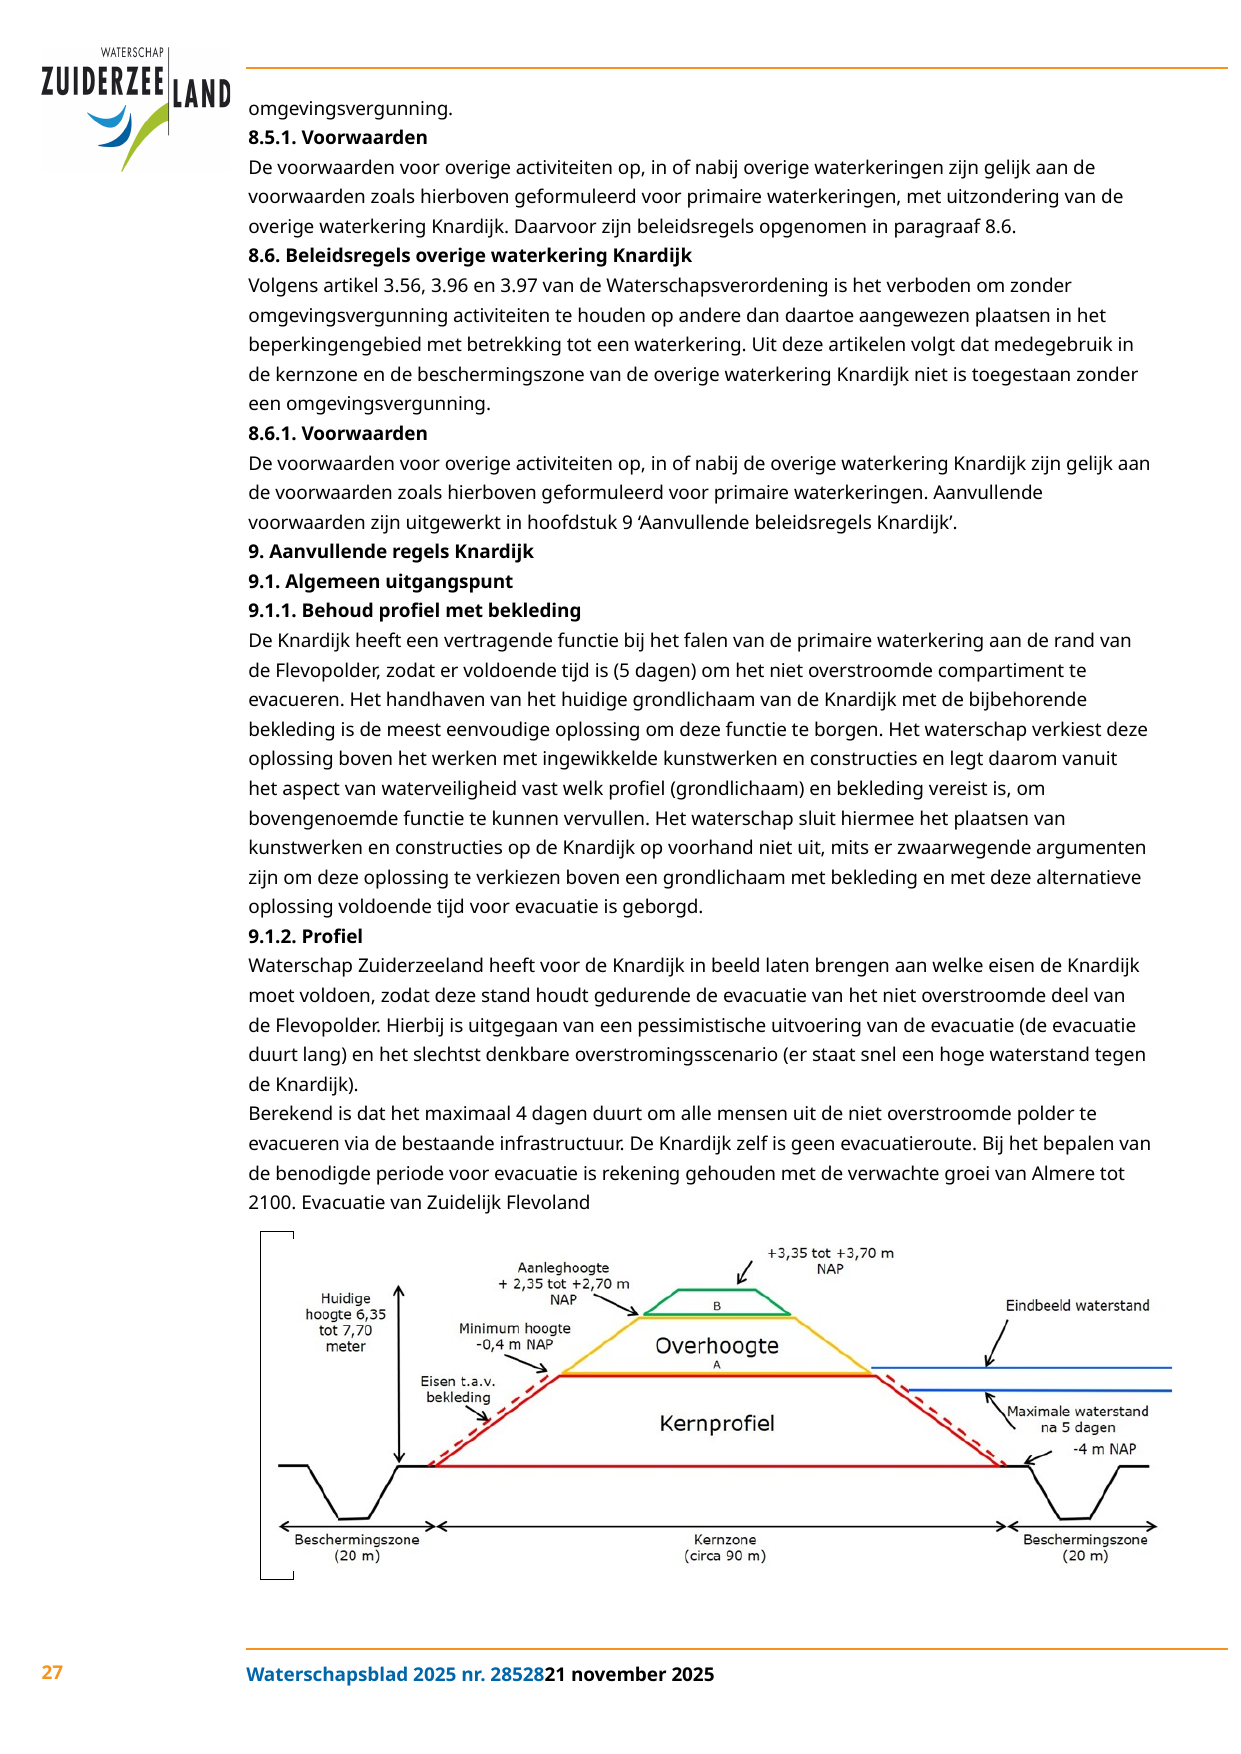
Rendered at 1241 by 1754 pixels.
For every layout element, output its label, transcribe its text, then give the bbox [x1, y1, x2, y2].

picture [268, 1239, 1173, 1571]
text 8.5.1. Voorwaarden [248, 124, 1152, 150]
text 8.6.1. Voorwaarden [248, 420, 1152, 446]
text 8.6. Beleidsregels overige waterkering Knardijk [248, 243, 1152, 268]
picture [41, 47, 231, 172]
text 9. Aanvullende regels Knardijk [248, 538, 1152, 564]
text 9.1. Algemeen uitgangspunt [248, 568, 1152, 594]
text Volgens artikel 3.56, 3.96 en 3.97 van de Waterschapsverordening is het verboden om zonder omgevingsvergunning activiteiten te houden op andere dan daartoe aangewezen plaatsen in het beperkingengebied met betrekking tot een waterkering. Uit deze artikelen volgt dat medegebruik in de kernzone en de beschermingszone van de overige waterkering Knardijk niet is toegestaan zonder een omgevingsvergunning. [248, 272, 1152, 416]
text Waterschap Zuiderzeeland heeft voor de Knardijk in beeld laten brengen aan welke eisen de Knardijk moet voldoen, zodat deze stand houdt gedurende de evacuatie van het niet overstroomde deel van de Flevopolder. Hierbij is uitgegaan van een pessimistische uitvoering van de evacuatie (de evacuatie duurt lang) en het slechtst denkbare overstromingsscenario (er staat snel een hoge waterstand tegen de Knardijk). [248, 953, 1152, 1097]
text 9.1.1. Behoud profiel met bekleding [248, 598, 1152, 623]
text Berekend is dat het maximaal 4 dagen duurt om alle mensen uit de niet overstroomde polder te evacueren via de bestaande infrastructuur. De Knardijk zelf is geen evacuatieroute. Bij het bepalen van de benodigde periode voor evacuatie is rekening gehouden met de verwachte groei van Almere tot 2100. Evacuatie van Zuidelijk Flevoland [248, 1101, 1152, 1215]
text De voorwaarden voor overige activiteiten op, in of nabij de overige waterkering Knardijk zijn gelijk aan de voorwaarden zoals hierboven geformuleerd voor primaire waterkeringen. Aanvullende voorwaarden zijn uitgewerkt in hoofdstuk 9 ‘Aanvullende beleidsregels Knardijk’. [248, 450, 1152, 535]
text omgevingsvergunning. [248, 95, 1152, 121]
text 9.1.2. Profiel [248, 923, 1152, 949]
text De Knardijk heeft een vertragende functie bij het falen van de primaire waterkering aan de rand van de Flevopolder, zodat er voldoende tijd is (5 dagen) om het niet overstroomde compartiment te evacueren. Het handhaven van het huidige grondlichaam van de Knardijk met de bijbehorende bekleding is de meest eenvoudige oplossing om deze functie te borgen. Het waterschap verkiest deze oplossing boven het werken met ingewikkelde kunstwerken en constructies en legt daarom vanuit het aspect van waterveiligheid vast welk profiel (grondlichaam) en bekleding vereist is, om bovengenoemde functie te kunnen vervullen. Het waterschap sluit hiermee het plaatsen van kunstwerken en constructies op de Knardijk op voorhand niet uit, mits er zwaarwegende argumenten zijn om deze oplossing te verkiezen boven een grondlichaam met bekleding en met deze alternatieve oplossing voldoende tijd voor evacuatie is geborgd. [248, 627, 1152, 919]
text De voorwaarden voor overige activiteiten op, in of nabij overige waterkeringen zijn gelijk aan de voorwaarden zoals hierboven geformuleerd voor primaire waterkeringen, met uitzondering van de overige waterkering Knardijk. Daarvoor zijn beleidsregels opgenomen in paragraaf 8.6. [248, 154, 1152, 239]
